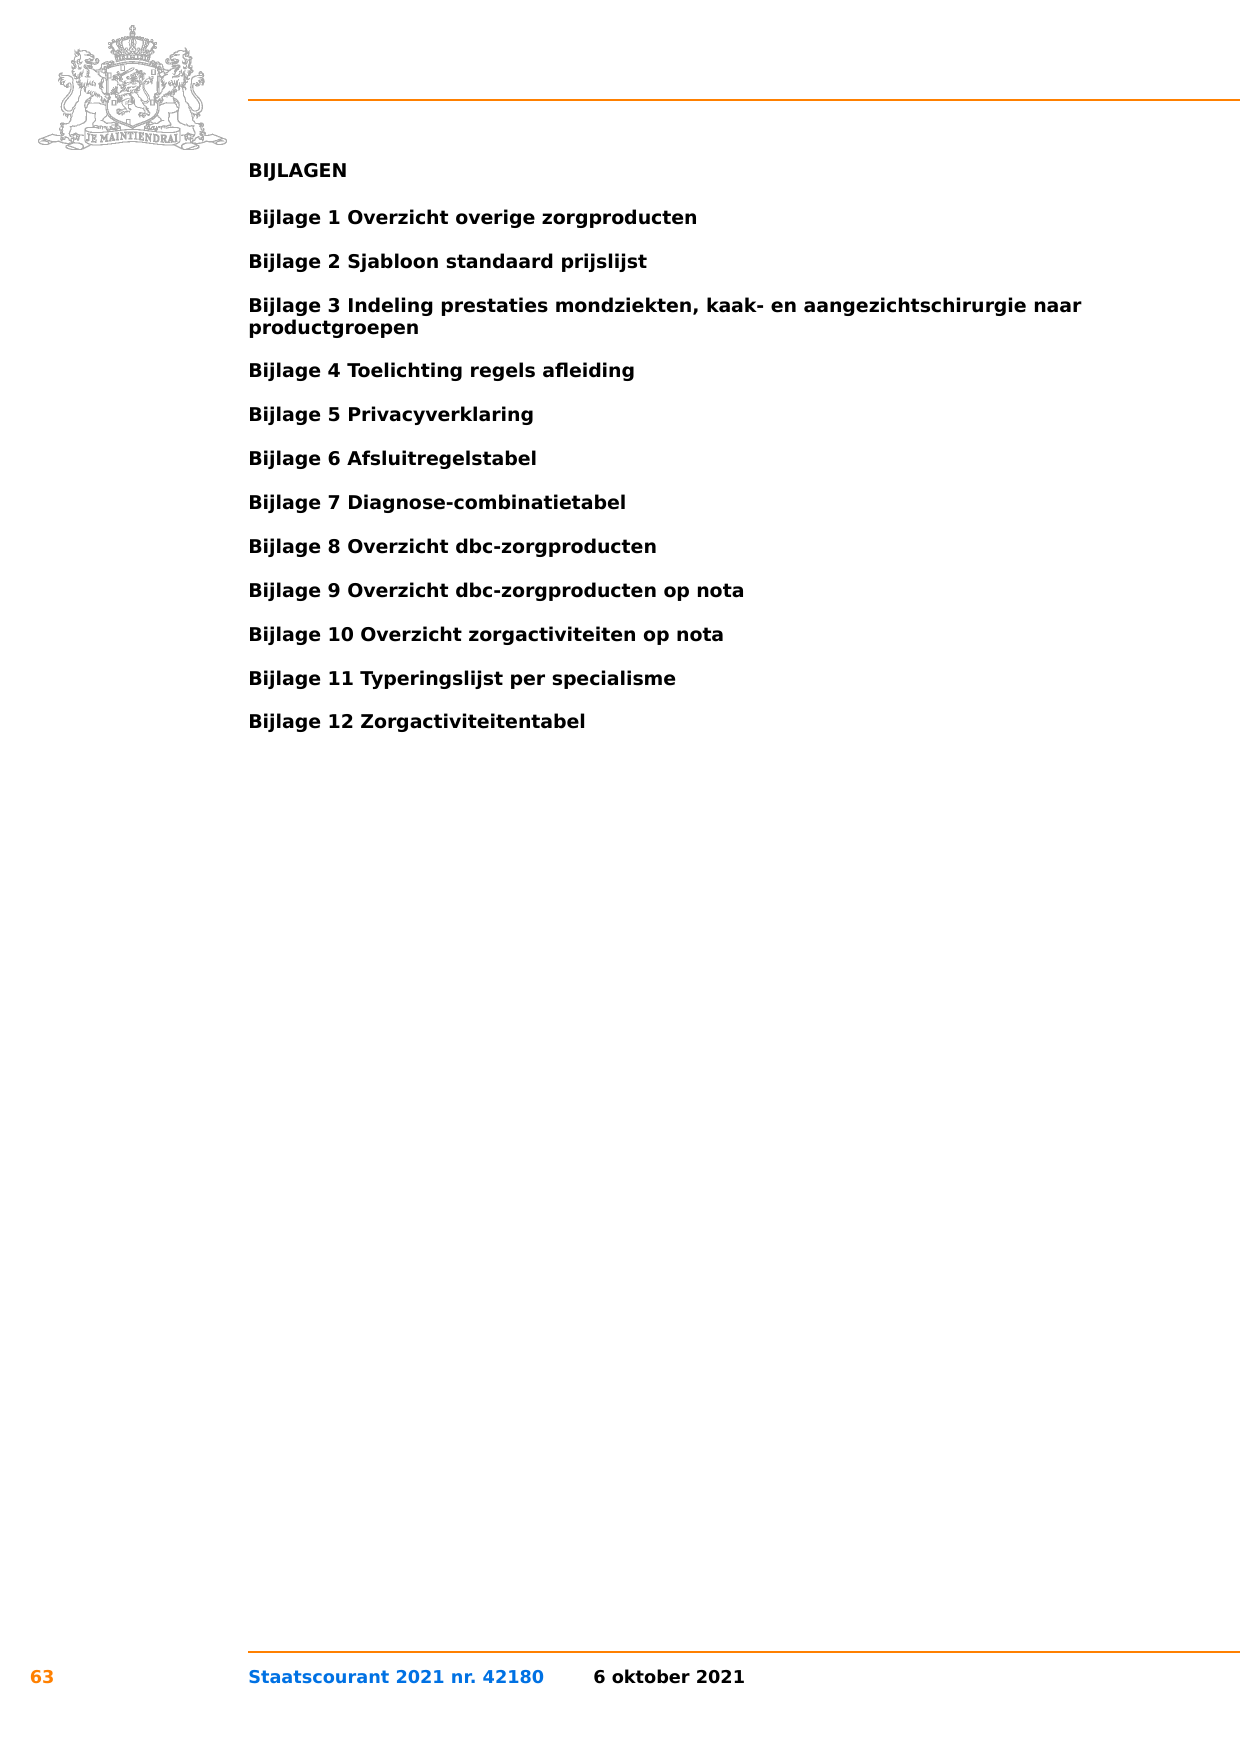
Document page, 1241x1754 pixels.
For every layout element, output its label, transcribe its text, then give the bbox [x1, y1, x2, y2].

text Bijlage 5 Privacyverklaring [248, 404, 1163, 426]
subtitle BIJLAGEN [248, 160, 1163, 182]
text Bijlage 3 Indeling prestaties mondziekten, kaak- en aangezichtschirurgie naar productgroepen [248, 294, 1163, 338]
text Bijlage 2 Sjabloon standaard prijslijst [248, 251, 1163, 273]
text Bijlage 6 Afsluitregelstabel [248, 448, 1163, 470]
text Bijlage 7 Diagnose-combinatietabel [248, 492, 1163, 514]
picture [38, 25, 227, 150]
text Bijlage 11 Typeringslijst per specialisme [248, 667, 1163, 689]
text Bijlage 8 Overzicht dbc-zorgproducten [248, 536, 1163, 558]
text Bijlage 10 Overzicht zorgactiviteiten op nota [248, 623, 1163, 646]
text Bijlage 4 Toelichting regels afleiding [248, 360, 1163, 382]
text Bijlage 12 Zorgactiviteitentabel [248, 711, 1163, 733]
text Bijlage 1 Overzicht overige zorgproducten [248, 207, 1163, 229]
text Bijlage 9 Overzicht dbc-zorgproducten op nota [248, 580, 1163, 602]
